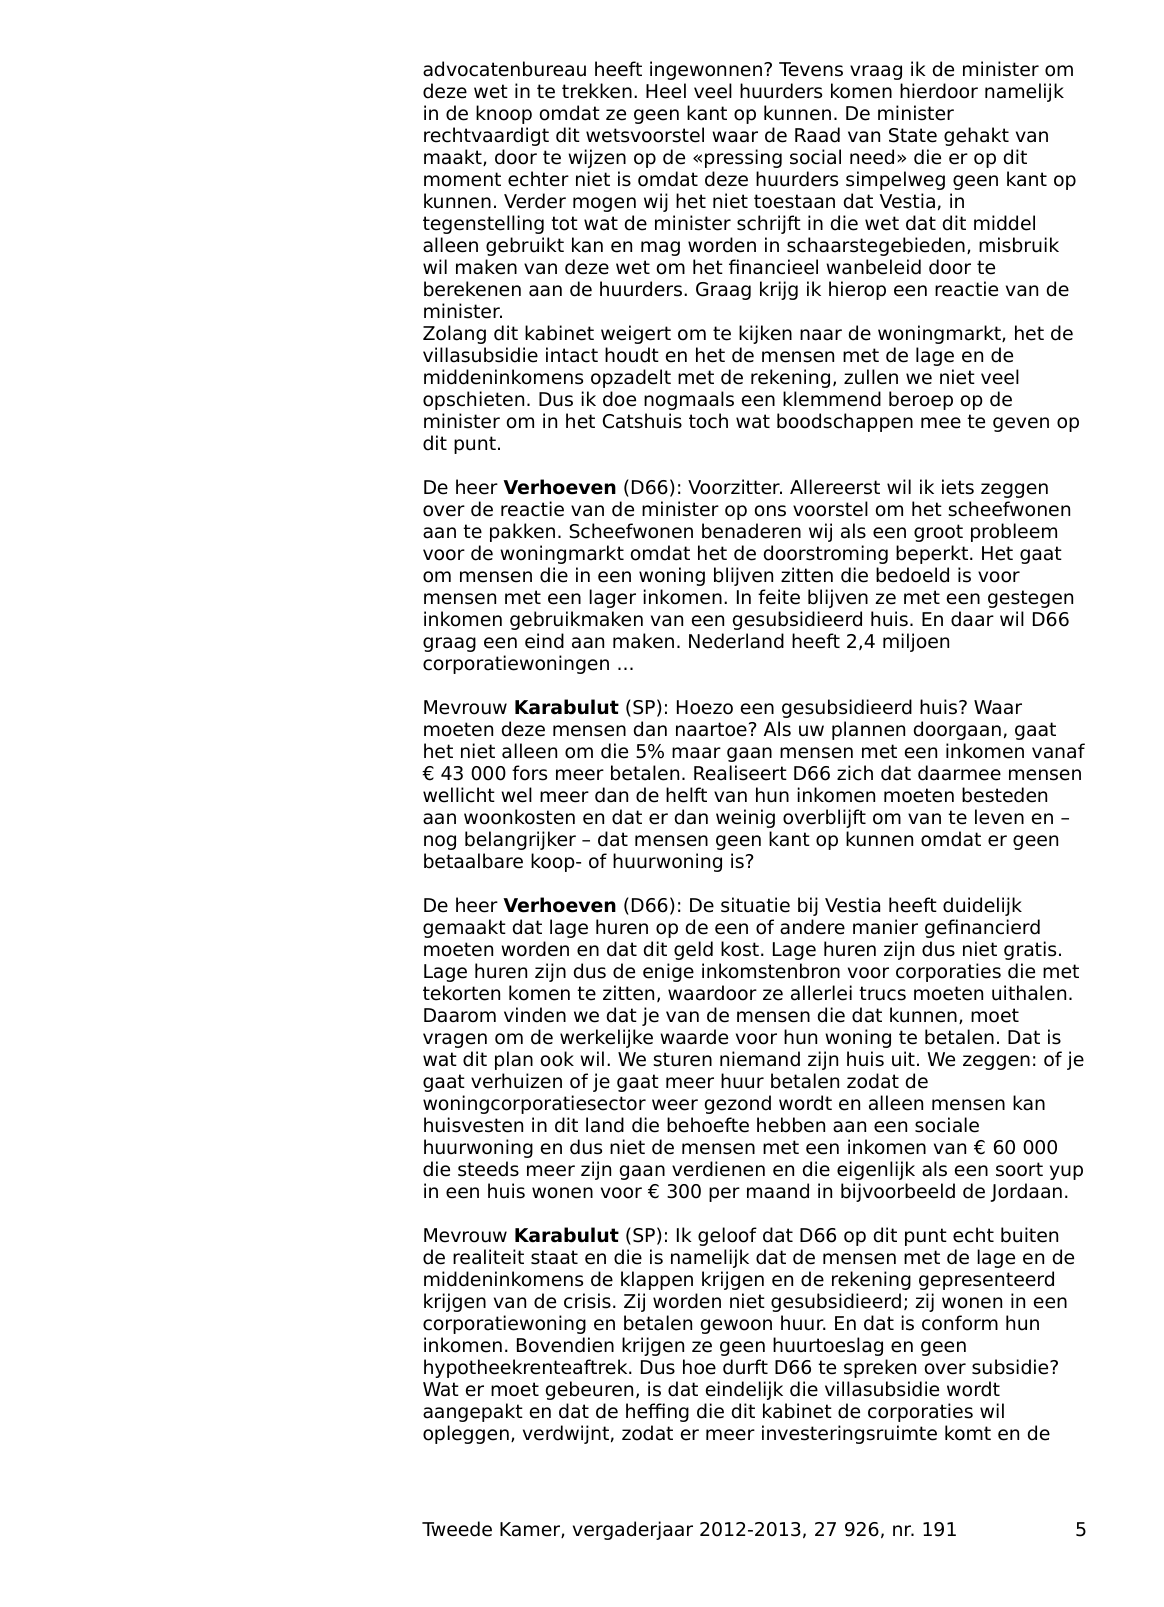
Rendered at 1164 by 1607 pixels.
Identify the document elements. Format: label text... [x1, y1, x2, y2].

text Mevrouw Karabulut (SP): Hoezo een gesubsidieerd huis? Waar moeten deze mensen dan naartoe? Als uw plannen doorgaan, gaat het niet alleen om die 5% maar gaan mensen met een inkomen vanaf € 43 000 fors meer betalen. Realiseert D66 zich dat daarmee mensen wellicht wel meer dan de helft van hun inkomen moeten besteden aan woonkosten en dat er dan weinig overblijft om van te leven en – nog belangrijker – dat mensen geen kant op kunnen omdat er geen betaalbare koop- of huurwoning is? [422, 697, 1087, 873]
text Mevrouw Karabulut (SP): Ik geloof dat D66 op dit punt echt buiten de realiteit staat en die is namelijk dat de mensen met de lage en de middeninkomens de klappen krijgen en de rekening gepresenteerd krijgen van de crisis. Zij worden niet gesubsidieerd; zij wonen in een corporatiewoning en betalen gewoon huur. En dat is conform hun inkomen. Bovendien krijgen ze geen huurtoeslag en geen hypotheekrenteaftrek. Dus hoe durft D66 te spreken over subsidie? Wat er moet gebeuren, is dat eindelijk die villasubsidie wordt aangepakt en dat de heffing die dit kabinet de corporaties wil opleggen, verdwijnt, zodat er meer investeringsruimte komt en de [422, 1225, 1087, 1444]
text advocatenbureau heeft ingewonnen? Tevens vraag ik de minister om deze wet in te trekken. Heel veel huurders komen hierdoor namelijk in de knoop omdat ze geen kant op kunnen. De minister rechtvaardigt dit wetsvoorstel waar de Raad van State gehakt van maakt, door te wijzen op de «pressing social need» die er op dit moment echter niet is omdat deze huurders simpelweg geen kant op kunnen. Verder mogen wij het niet toestaan dat Vestia, in tegenstelling tot wat de minister schrijft in die wet dat dit middel alleen gebruikt kan en mag worden in schaarstegebieden, misbruik wil maken van deze wet om het financieel wanbeleid door te berekenen aan de huurders. Graag krijg ik hierop een reactie van de minister. [422, 59, 1087, 323]
text De heer Verhoeven (D66): De situatie bij Vestia heeft duidelijk gemaakt dat lage huren op de een of andere manier gefinancierd moeten worden en dat dit geld kost. Lage huren zijn dus niet gratis. Lage huren zijn dus de enige inkomstenbron voor corporaties die met tekorten komen te zitten, waardoor ze allerlei trucs moeten uithalen. Daarom vinden we dat je van de mensen die dat kunnen, moet vragen om de werkelijke waarde voor hun woning te betalen. Dat is wat dit plan ook wil. We sturen niemand zijn huis uit. We zeggen: of je gaat verhuizen of je gaat meer huur betalen zodat de woningcorporatiesector weer gezond wordt en alleen mensen kan huisvesten in dit land die behoefte hebben aan een sociale huurwoning en dus niet de mensen met een inkomen van € 60 000 die steeds meer zijn gaan verdienen en die eigenlijk als een soort yup in een huis wonen voor € 300 per maand in bijvoorbeeld de Jordaan. [422, 895, 1087, 1203]
text De heer Verhoeven (D66): Voorzitter. Allereerst wil ik iets zeggen over de reactie van de minister op ons voorstel om het scheefwonen aan te pakken. Scheefwonen benaderen wij als een groot probleem voor de woningmarkt omdat het de doorstroming beperkt. Het gaat om mensen die in een woning blijven zitten die bedoeld is voor mensen met een lager inkomen. In feite blijven ze met een gestegen inkomen gebruikmaken van een gesubsidieerd huis. En daar wil D66 graag een eind aan maken. Nederland heeft 2,4 miljoen corporatiewoningen ... [422, 477, 1087, 675]
text Zolang dit kabinet weigert om te kijken naar de woningmarkt, het de villasubsidie intact houdt en het de mensen met de lage en de middeninkomens opzadelt met de rekening, zullen we niet veel opschieten. Dus ik doe nogmaals een klemmend beroep op de minister om in het Catshuis toch wat boodschappen mee te geven op dit punt. [422, 323, 1087, 455]
